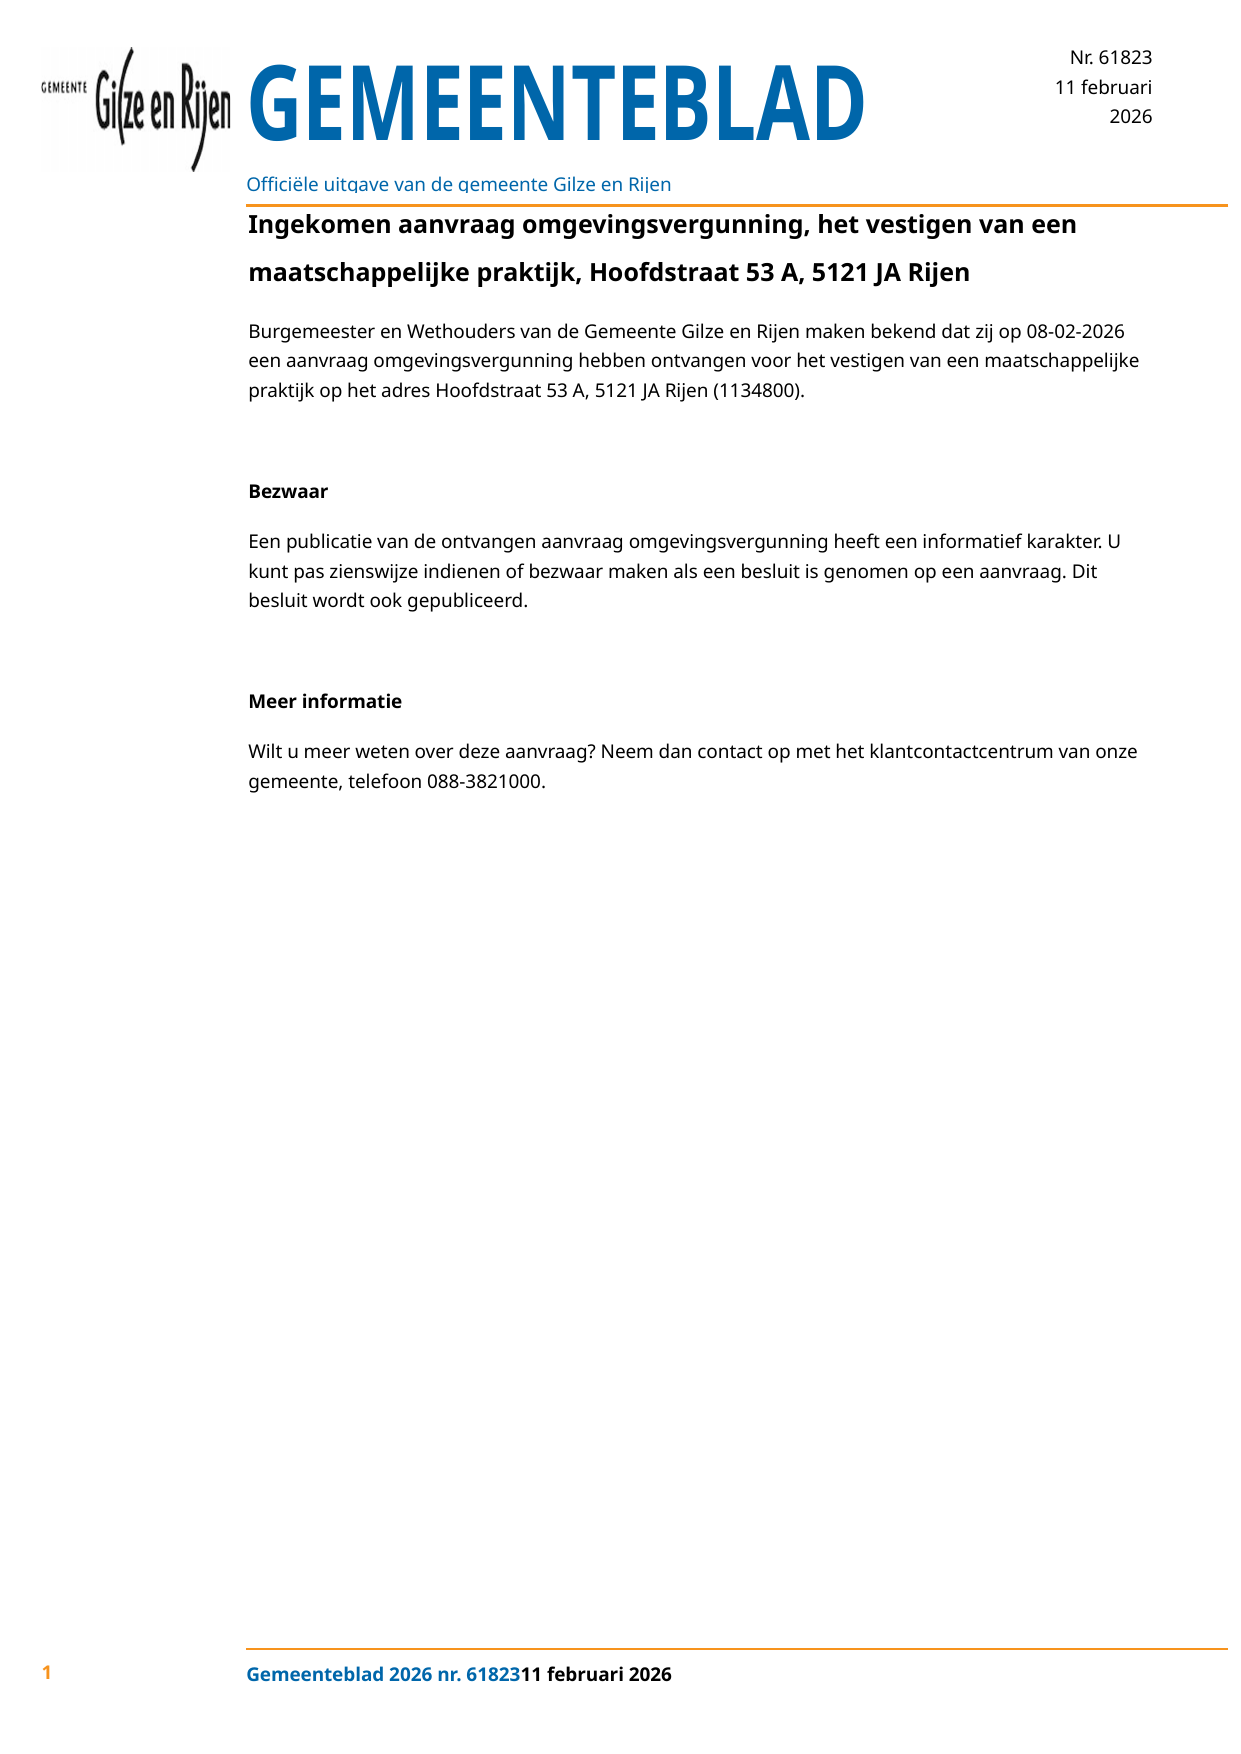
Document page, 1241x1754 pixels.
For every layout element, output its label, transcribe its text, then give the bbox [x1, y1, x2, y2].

text Meer informatie [248, 688, 1152, 714]
picture [41, 47, 231, 172]
text Wilt u meer weten over deze aanvraag? Neem dan contact op met het klantcontactcentrum van onze gemeente, telefoon 088-3821000. [248, 739, 1152, 794]
text Ingekomen aanvraag omgevingsvergunning, het vestigen van een maatschappelijke praktijk, Hoofdstraat 53 A, 5121 JA Rijen [248, 207, 1152, 288]
text Bezwaar [248, 478, 1152, 504]
text Een publicatie van de ontvangen aanvraag omgevingsvergunning heeft een informatief karakter. U kunt pas zienswijze indienen of bezwaar maken als een besluit is genomen op een aanvraag. Dit besluit wordt ook gepubliceerd. [248, 528, 1152, 613]
text Burgemeester en Wethouders van de Gemeente Gilze en Rijen maken bekend dat zij op 08-02-2026 een aanvraag omgevingsvergunning hebben ontvangen voor het vestigen van een maatschappelijke praktijk op het adres Hoofdstraat 53 A, 5121 JA Rijen (1134800). [248, 318, 1152, 403]
